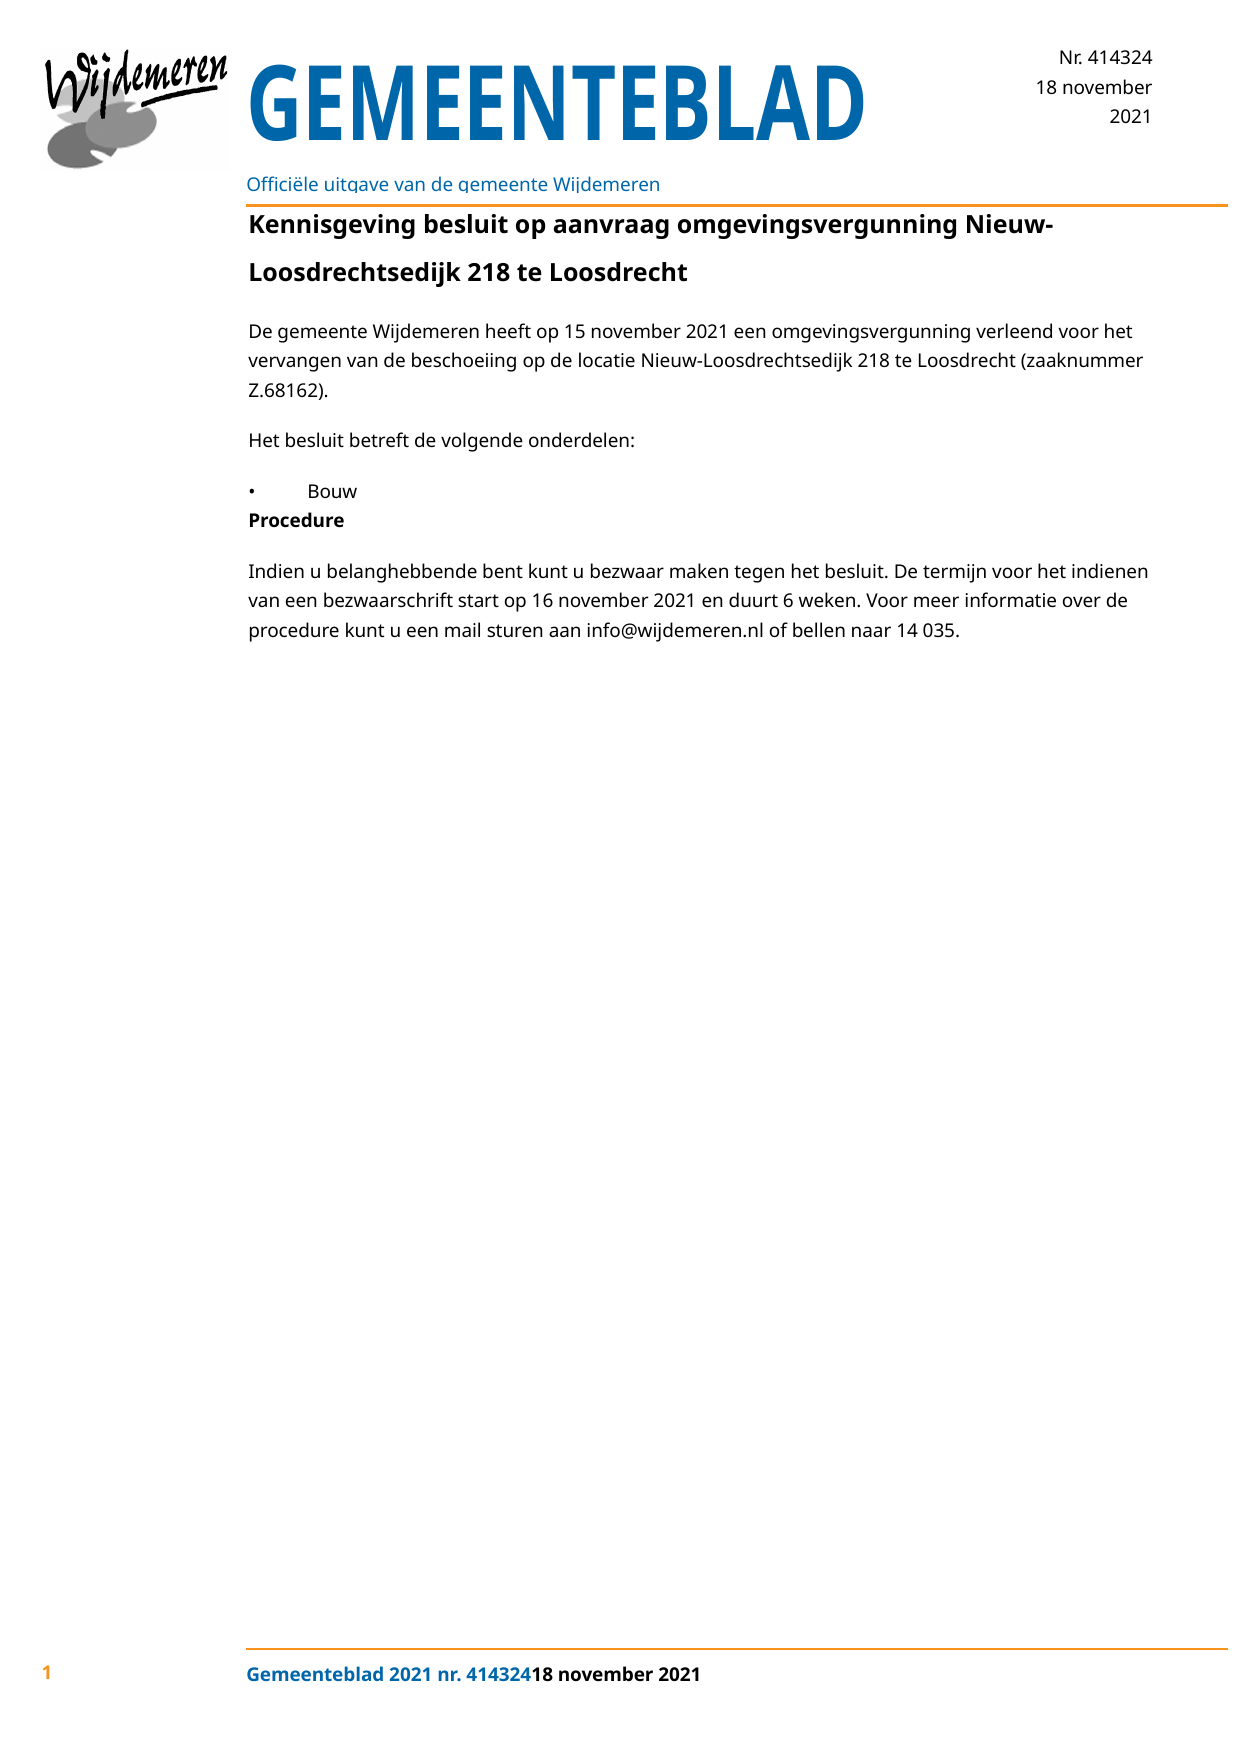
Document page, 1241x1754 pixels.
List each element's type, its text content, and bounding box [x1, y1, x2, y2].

text Kennisgeving besluit op aanvraag omgevingsvergunning Nieuw-Loosdrechtsedijk 218 te Loosdrecht [248, 207, 1152, 288]
picture [41, 47, 231, 172]
list Bouw [248, 478, 1152, 504]
text De gemeente Wijdemeren heeft op 15 november 2021 een omgevingsvergunning verleend voor het vervangen van de beschoeiing op de locatie Nieuw-Loosdrechtsedijk 218 te Loosdrecht (zaaknummer Z.68162). [248, 318, 1152, 403]
text Indien u belanghebbende bent kunt u bezwaar maken tegen het besluit. De termijn voor het indienen van een bezwaarschrift start op 16 november 2021 en duurt 6 weken. Voor meer informatie over de procedure kunt u een mail sturen aan info@wijdemeren.nl of bellen naar 14 035. [248, 558, 1152, 643]
text Het besluit betreft de volgende onderdelen: [248, 427, 1152, 453]
text Procedure [248, 507, 1152, 533]
